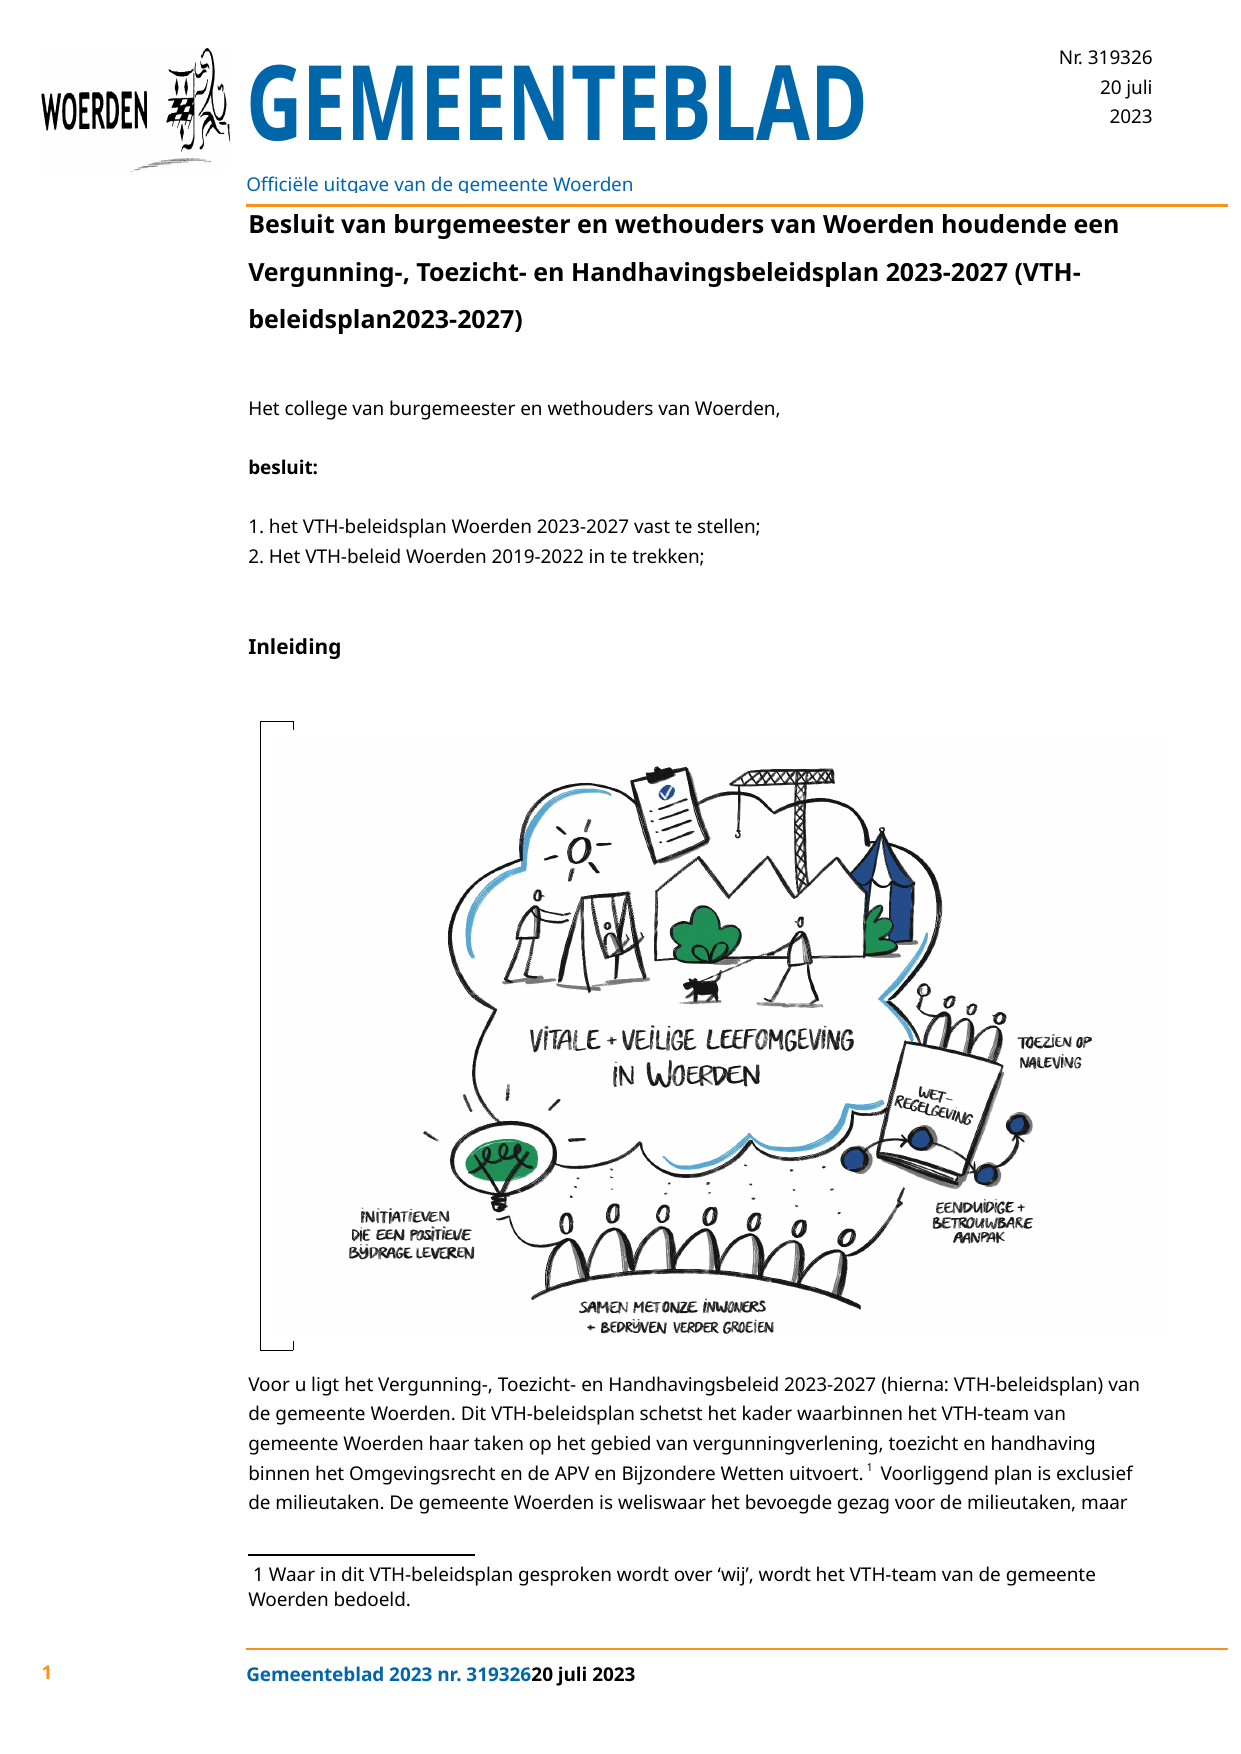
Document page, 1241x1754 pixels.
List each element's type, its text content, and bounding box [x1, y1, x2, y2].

text Besluit van burgemeester en wethouders van Woerden houdende een Vergunning-, Toezicht- en Handhavingsbeleidsplan 2023-2027 (VTH-beleidsplan2023-2027) [248, 207, 1152, 336]
text besluit: [248, 454, 1152, 480]
text Het college van burgemeester en wethouders van Woerden, [248, 395, 1152, 421]
picture [41, 47, 231, 172]
text 2. Het VTH-beleid Woerden 2019-2022 in te trekken; [248, 543, 1152, 569]
text Inleiding [248, 632, 1152, 660]
text Waar in dit VTH-beleidsplan gesproken wordt over ‘wij’, wordt het VTH-team van de gemeente Woerden bedoeld. [248, 1561, 1152, 1612]
text Voor u ligt het Vergunning-, Toezicht- en Handhavingsbeleid 2023-2027 (hierna: VTH-beleidsplan) van de gemeente Woerden. Dit VTH-beleidsplan schetst het kader waarbinnen het VTH-team van gemeente Woerden haar taken op het gebied van vergunningverlening, toezicht en handhaving binnen het Omgevingsrecht en de APV en Bijzondere Wetten uitvoert. Voorliggend plan is exclusief de milieutaken. De gemeente Woerden is weliswaar het bevoegde gezag voor de milieutaken, maar [248, 1371, 1152, 1515]
picture [268, 730, 1173, 1341]
text 1. het VTH-beleidsplan Woerden 2023-2027 vast te stellen; [248, 513, 1152, 539]
